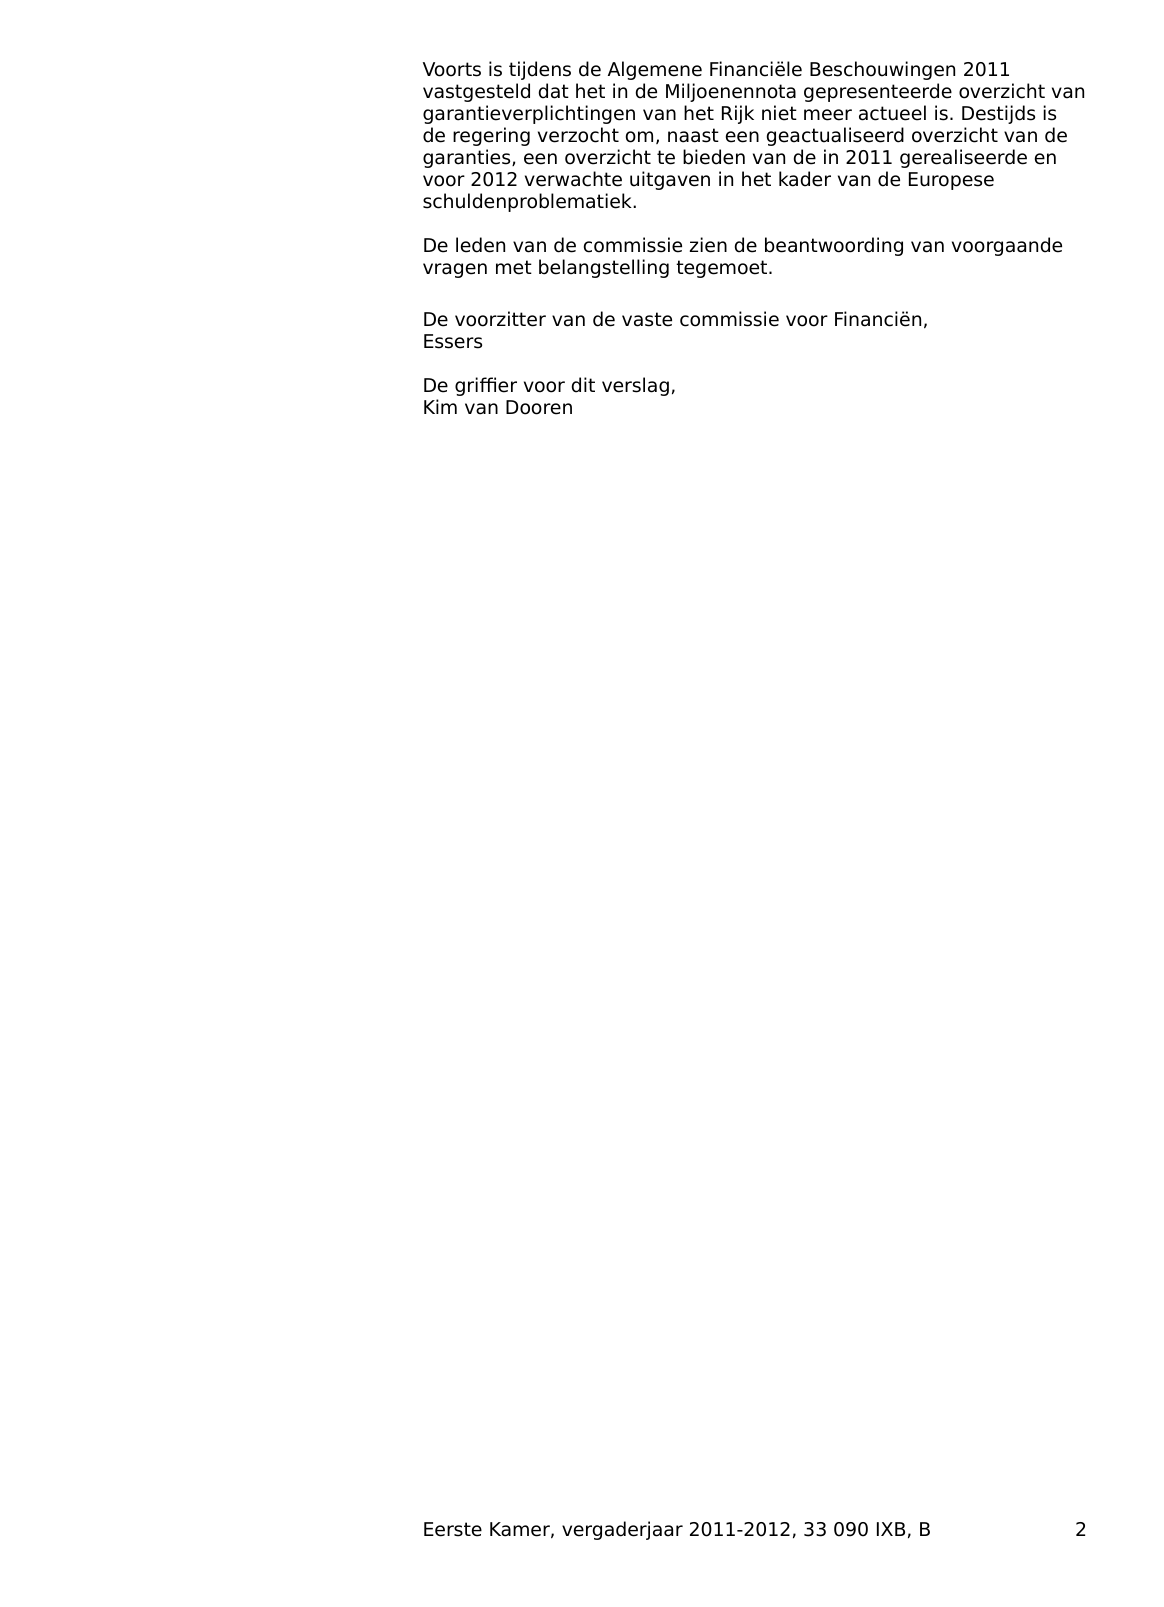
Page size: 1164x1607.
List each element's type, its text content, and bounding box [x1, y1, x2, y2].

text Voorts is tijdens de Algemene Financiële Beschouwingen 2011 vastgesteld dat het in de Miljoenennota gepresenteerde overzicht van garantieverplichtingen van het Rijk niet meer actueel is. Destijds is de regering verzocht om, naast een geactualiseerd overzicht van de garanties, een overzicht te bieden van de in 2011 gerealiseerde en voor 2012 verwachte uitgaven in het kader van de Europese schuldenproblematiek. [422, 59, 1087, 213]
text De voorzitter van de vaste commissie voor Financiën, Essers [422, 309, 1087, 353]
text De leden van de commissie zien de beantwoording van voorgaande vragen met belangstelling tegemoet. [422, 235, 1087, 279]
text De griffier voor dit verslag, Kim van Dooren [422, 375, 1087, 419]
